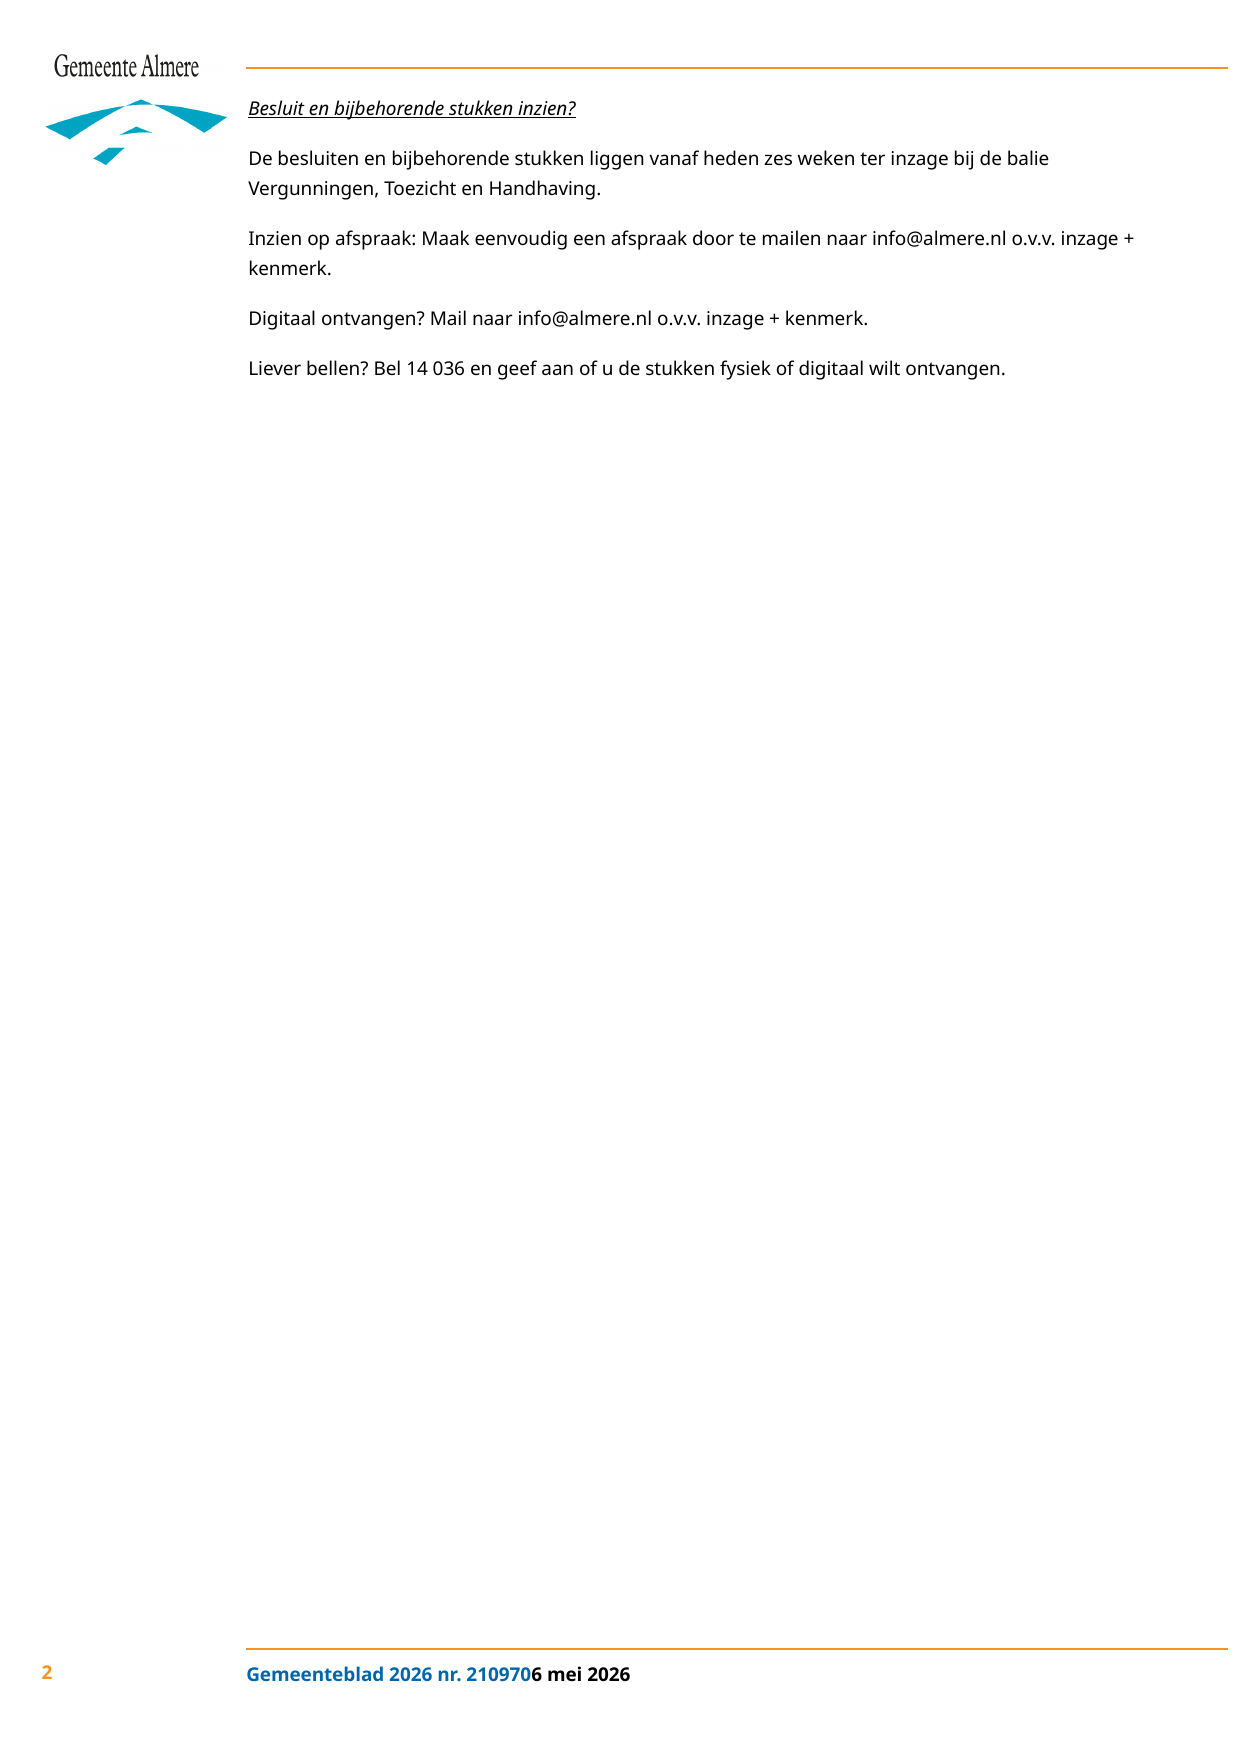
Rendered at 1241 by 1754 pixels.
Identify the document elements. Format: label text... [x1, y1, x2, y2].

text Liever bellen? Bel 14 036 en geef aan of u de stukken fysiek of digitaal wilt ontvangen. [248, 356, 1152, 381]
text Besluit en bijbehorende stukken inzien? [248, 95, 1152, 121]
picture [41, 47, 231, 172]
text Digitaal ontvangen? Mail naar info@almere.nl o.v.v. inzage + kenmerk. [248, 305, 1152, 331]
text De besluiten en bijbehorende stukken liggen vanaf heden zes weken ter inzage bij de balie Vergunningen, Toezicht en Handhaving. [248, 145, 1152, 201]
text Inzien op afspraak: Maak eenvoudig een afspraak door te mailen naar info@almere.nl o.v.v. inzage + kenmerk. [248, 225, 1152, 281]
